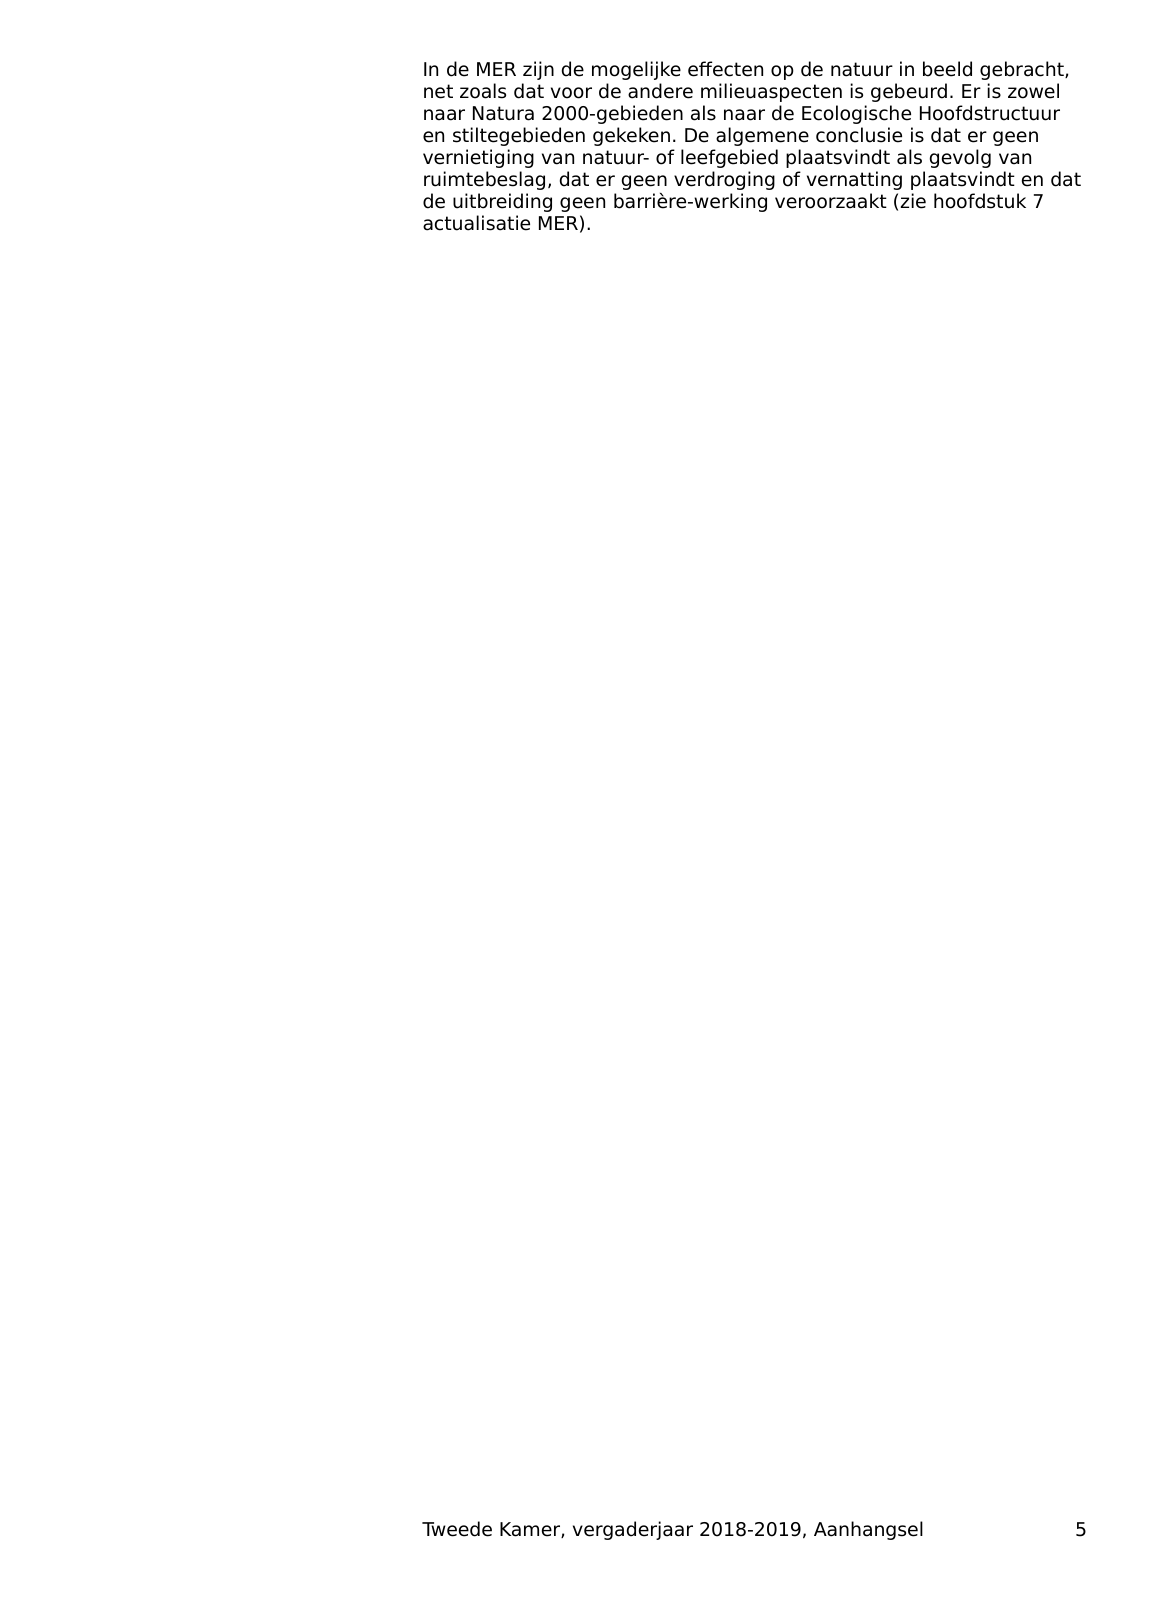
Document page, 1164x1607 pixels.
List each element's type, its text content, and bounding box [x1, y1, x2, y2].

text In de MER zijn de mogelijke effecten op de natuur in beeld gebracht, net zoals dat voor de andere milieuaspecten is gebeurd. Er is zowel naar Natura 2000-gebieden als naar de Ecologische Hoofdstructuur en stiltegebieden gekeken. De algemene conclusie is dat er geen vernietiging van natuur- of leefgebied plaatsvindt als gevolg van ruimtebeslag, dat er geen verdroging of vernatting plaatsvindt en dat de uitbreiding geen barrière-werking veroorzaakt (zie hoofdstuk 7 actualisatie MER). [422, 59, 1087, 235]
